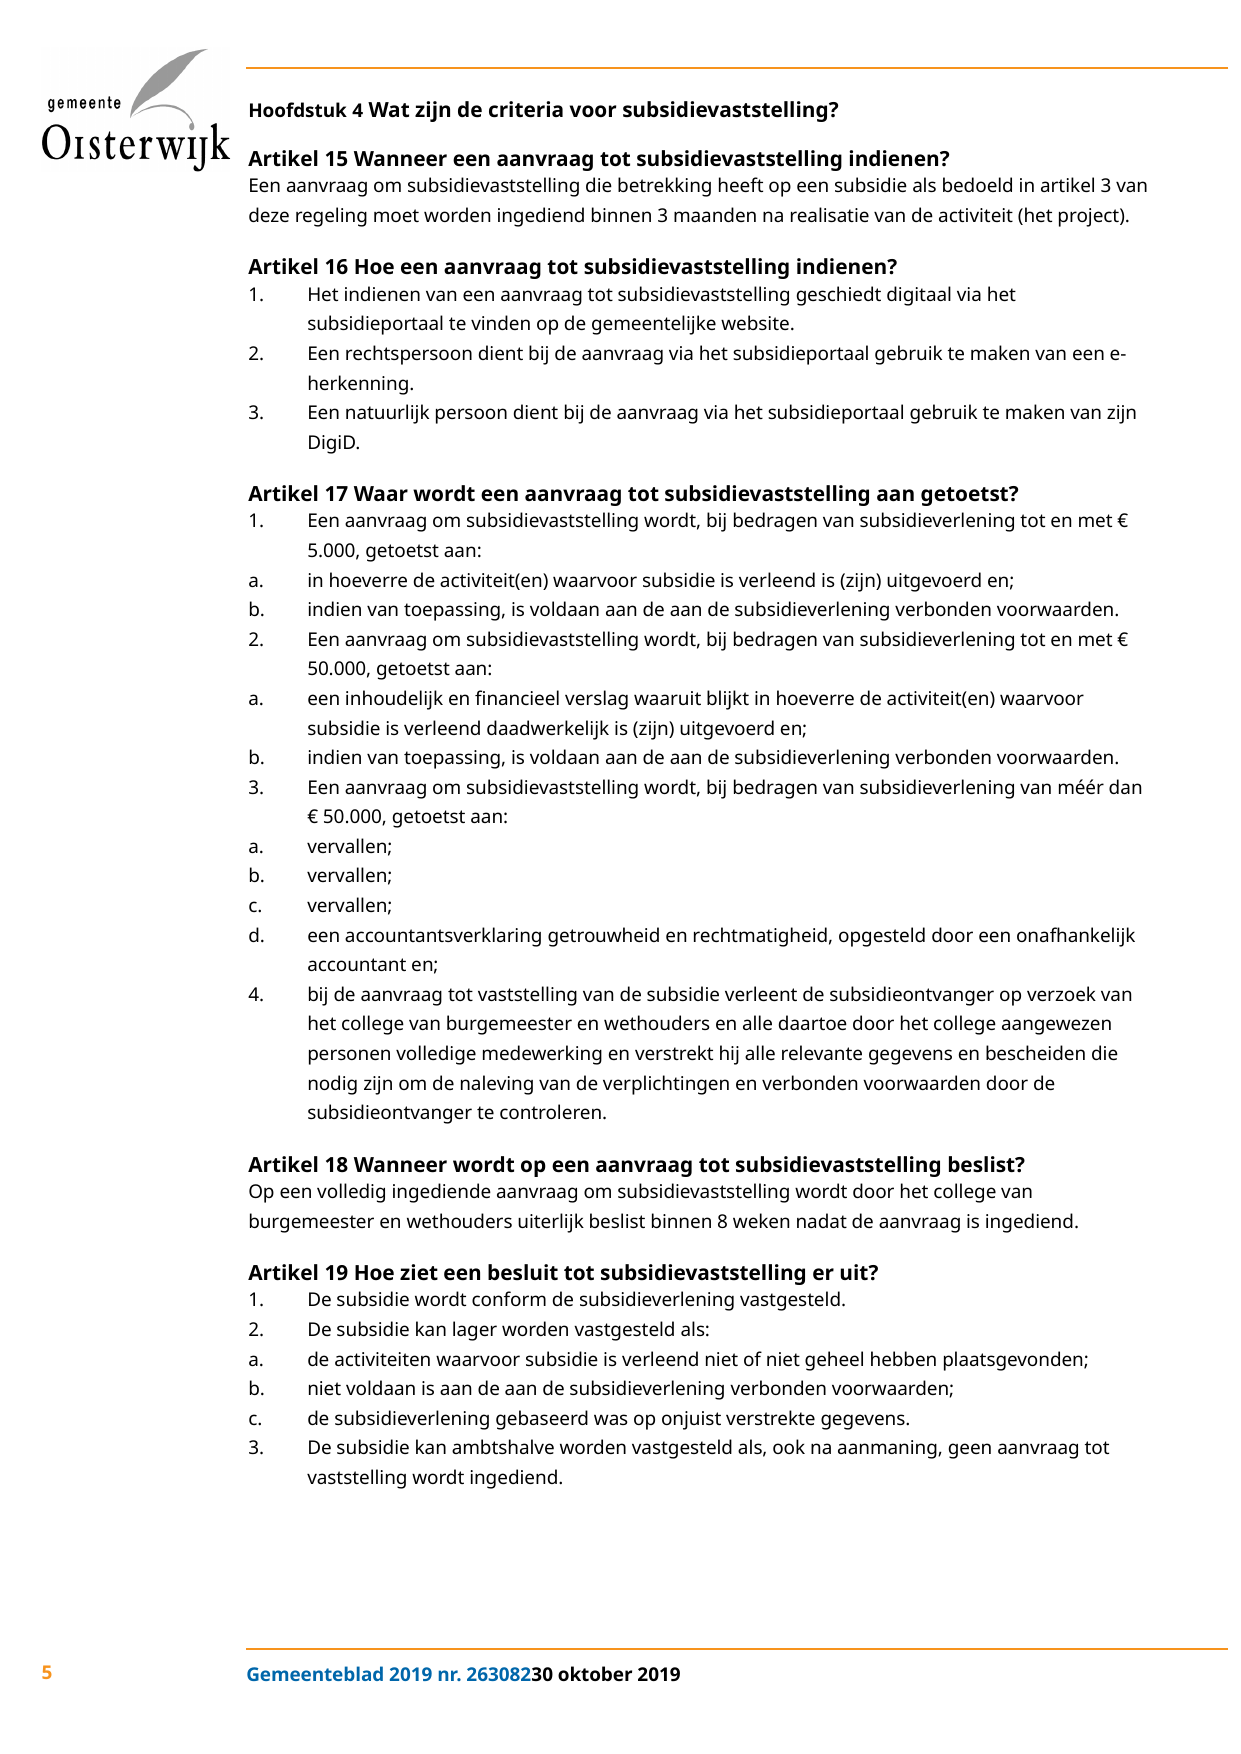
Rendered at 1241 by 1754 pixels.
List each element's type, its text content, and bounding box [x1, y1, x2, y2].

list de subsidieverlening gebaseerd was op onjuist verstrekte gegevens. [248, 1405, 1152, 1431]
list Een aanvraag om subsidievaststelling wordt, bij bedragen van subsidieverlening tot en met € 5.000, getoetst aan: [248, 508, 1152, 563]
text Een aanvraag om subsidievaststelling die betrekking heeft op een subsidie als bedoeld in artikel 3 van deze regeling moet worden ingediend binnen 3 maanden na realisatie van de activiteit (het project). [248, 172, 1152, 228]
picture [41, 47, 231, 172]
text Artikel 18 Wanneer wordt op een aanvraag tot subsidievaststelling beslist? [248, 1150, 1152, 1178]
text Hoofdstuk 4 Wat zijn de criteria voor subsidievaststelling? [248, 95, 1152, 123]
list in hoeverre de activiteit(en) waarvoor subsidie is verleend is (zijn) uitgevoerd en; [248, 567, 1152, 593]
list een accountantsverklaring getrouwheid en rechtmatigheid, opgesteld door een onafhankelijk accountant en; [248, 922, 1152, 977]
text Op een volledig ingediende aanvraag om subsidievaststelling wordt door het college van burgemeester en wethouders uiterlijk beslist binnen 8 weken nadat de aanvraag is ingediend. [248, 1178, 1152, 1233]
list De subsidie kan lager worden vastgesteld als: [248, 1316, 1152, 1342]
text Artikel 15 Wanneer een aanvraag tot subsidievaststelling indienen? [248, 144, 1152, 172]
list bij de aanvraag tot vaststelling van de subsidie verleent de subsidieontvanger op verzoek van het college van burgemeester en wethouders en alle daartoe door het college aangewezen personen volledige medewerking en verstrekt hij alle relevante gegevens en bescheiden die nodig zijn om de naleving van de verplichtingen en verbonden voorwaarden door de subsidieontvanger te controleren. [248, 981, 1152, 1125]
list een inhoudelijk en financieel verslag waaruit blijkt in hoeverre de activiteit(en) waarvoor subsidie is verleend daadwerkelijk is (zijn) uitgevoerd en; [248, 685, 1152, 741]
list De subsidie kan ambtshalve worden vastgesteld als, ook na aanmaning, geen aanvraag tot vaststelling wordt ingediend. [248, 1434, 1152, 1490]
list vervallen; [248, 863, 1152, 888]
list De subsidie wordt conform de subsidieverlening vastgesteld. [248, 1287, 1152, 1312]
list indien van toepassing, is voldaan aan de aan de subsidieverlening verbonden voorwaarden. [248, 744, 1152, 770]
list Het indienen van een aanvraag tot subsidievaststelling geschiedt digitaal via het subsidieportaal te vinden op de gemeentelijke website. [248, 281, 1152, 336]
text Artikel 17 Waar wordt een aanvraag tot subsidievaststelling aan getoetst? [248, 479, 1152, 508]
text Artikel 16 Hoe een aanvraag tot subsidievaststelling indienen? [248, 252, 1152, 281]
list de activiteiten waarvoor subsidie is verleend niet of niet geheel hebben plaatsgevonden; [248, 1346, 1152, 1372]
list Een natuurlijk persoon dient bij de aanvraag via het subsidieportaal gebruik te maken van zijn DigiD. [248, 399, 1152, 454]
list vervallen; [248, 833, 1152, 859]
list niet voldaan is aan de aan de subsidieverlening verbonden voorwaarden; [248, 1375, 1152, 1401]
list Een aanvraag om subsidievaststelling wordt, bij bedragen van subsidieverlening van méér dan € 50.000, getoetst aan: [248, 774, 1152, 829]
text Artikel 19 Hoe ziet een besluit tot subsidievaststelling er uit? [248, 1258, 1152, 1287]
list Een aanvraag om subsidievaststelling wordt, bij bedragen van subsidieverlening tot en met € 50.000, getoetst aan: [248, 626, 1152, 681]
list Een rechtspersoon dient bij de aanvraag via het subsidieportaal gebruik te maken van een e-herkenning. [248, 340, 1152, 395]
list vervallen; [248, 892, 1152, 918]
list indien van toepassing, is voldaan aan de aan de subsidieverlening verbonden voorwaarden. [248, 596, 1152, 622]
